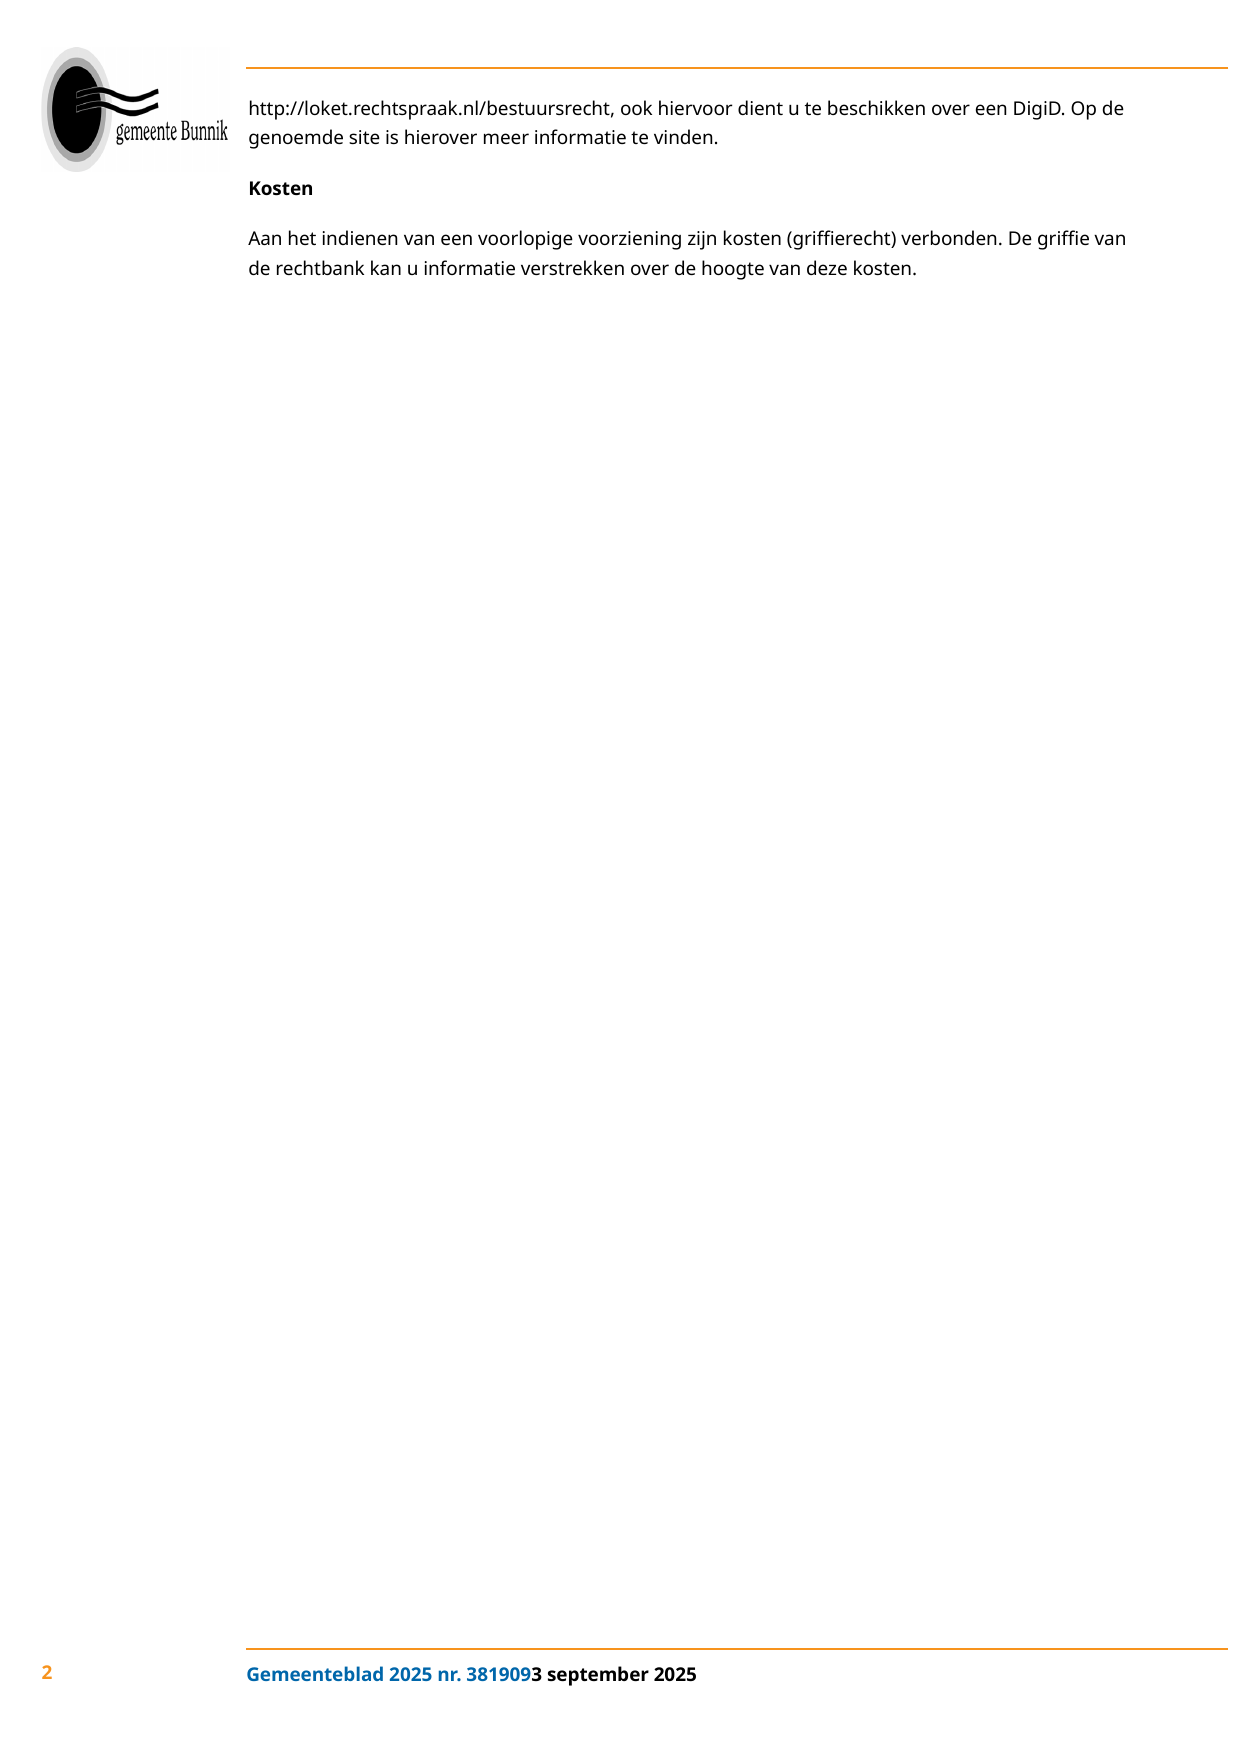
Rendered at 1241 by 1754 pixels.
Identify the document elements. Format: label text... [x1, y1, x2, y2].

text Aan het indienen van een voorlopige voorziening zijn kosten (griffierecht) verbonden. De griffie van de rechtbank kan u informatie verstrekken over de hoogte van deze kosten. [248, 225, 1152, 281]
text http://loket.rechtspraak.nl/bestuursrecht, ook hiervoor dient u te beschikken over een DigiD. Op de genoemde site is hierover meer informatie te vinden. [248, 95, 1152, 150]
text Kosten [248, 175, 1152, 201]
picture [41, 47, 231, 172]
